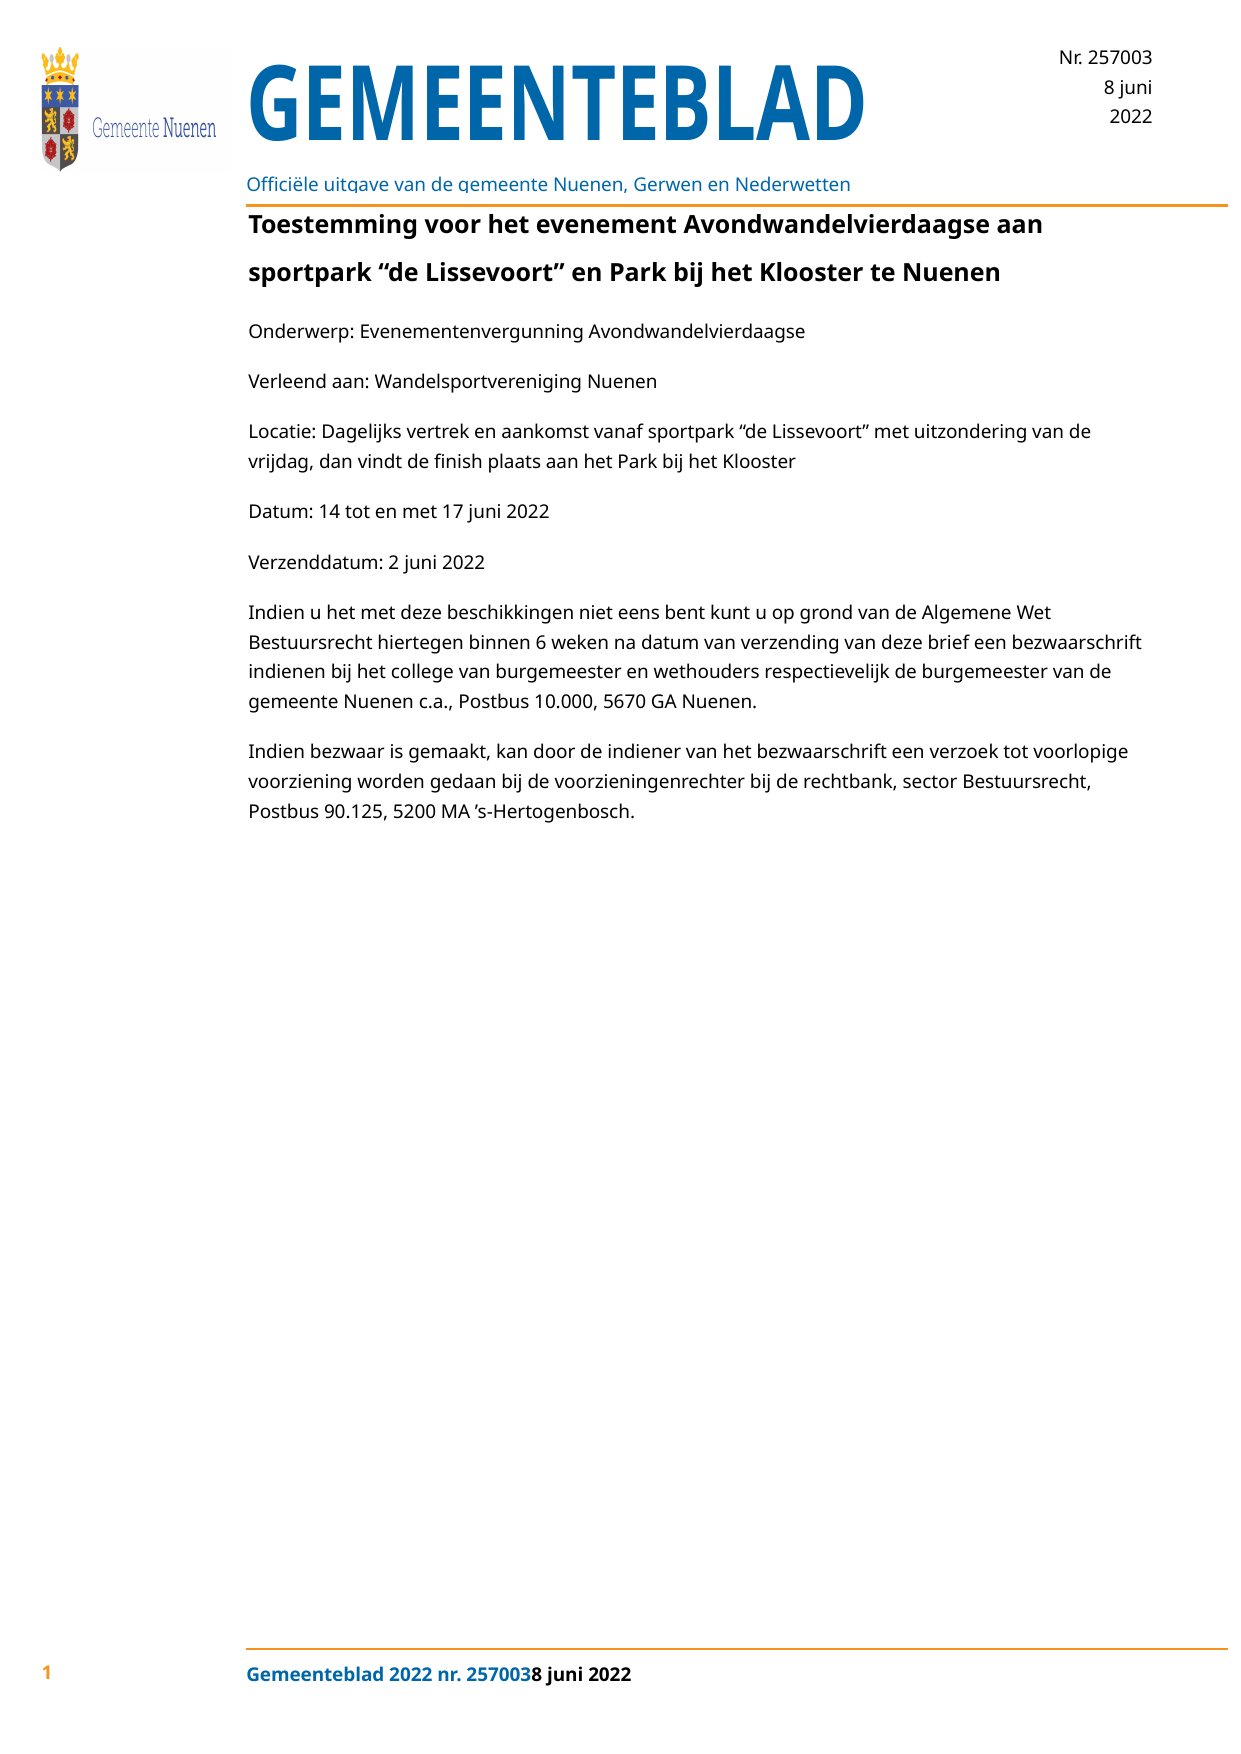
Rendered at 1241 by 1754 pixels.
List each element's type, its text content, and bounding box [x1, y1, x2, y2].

text Datum: 14 tot en met 17 juni 2022 [248, 499, 1152, 524]
text Verzenddatum: 2 juni 2022 [248, 549, 1152, 575]
text Indien u het met deze beschikkingen niet eens bent kunt u op grond van de Algemene Wet Bestuursrecht hiertegen binnen 6 weken na datum van verzending van deze brief een bezwaarschrift indienen bij het college van burgemeester en wethouders respectievelijk de burgemeester van de gemeente Nuenen c.a., Postbus 10.000, 5670 GA Nuenen. [248, 599, 1152, 714]
text Verleend aan: Wandelsportvereniging Nuenen [248, 368, 1152, 394]
text Onderwerp: Evenementenvergunning Avondwandelvierdaagse [248, 318, 1152, 344]
text Toestemming voor het evenement Avondwandelvierdaagse aan sportpark “de Lissevoort” en Park bij het Klooster te Nuenen [248, 207, 1152, 288]
text Indien bezwaar is gemaakt, kan door de indiener van het bezwaarschrift een verzoek tot voorlopige voorziening worden gedaan bij de voorzieningenrechter bij de rechtbank, sector Bestuursrecht, Postbus 90.125, 5200 MA ’s-Hertogenbosch. [248, 739, 1152, 824]
picture [41, 47, 231, 172]
text Locatie: Dagelijks vertrek en aankomst vanaf sportpark “de Lissevoort” met uitzondering van de vrijdag, dan vindt de finish plaats aan het Park bij het Klooster [248, 419, 1152, 474]
